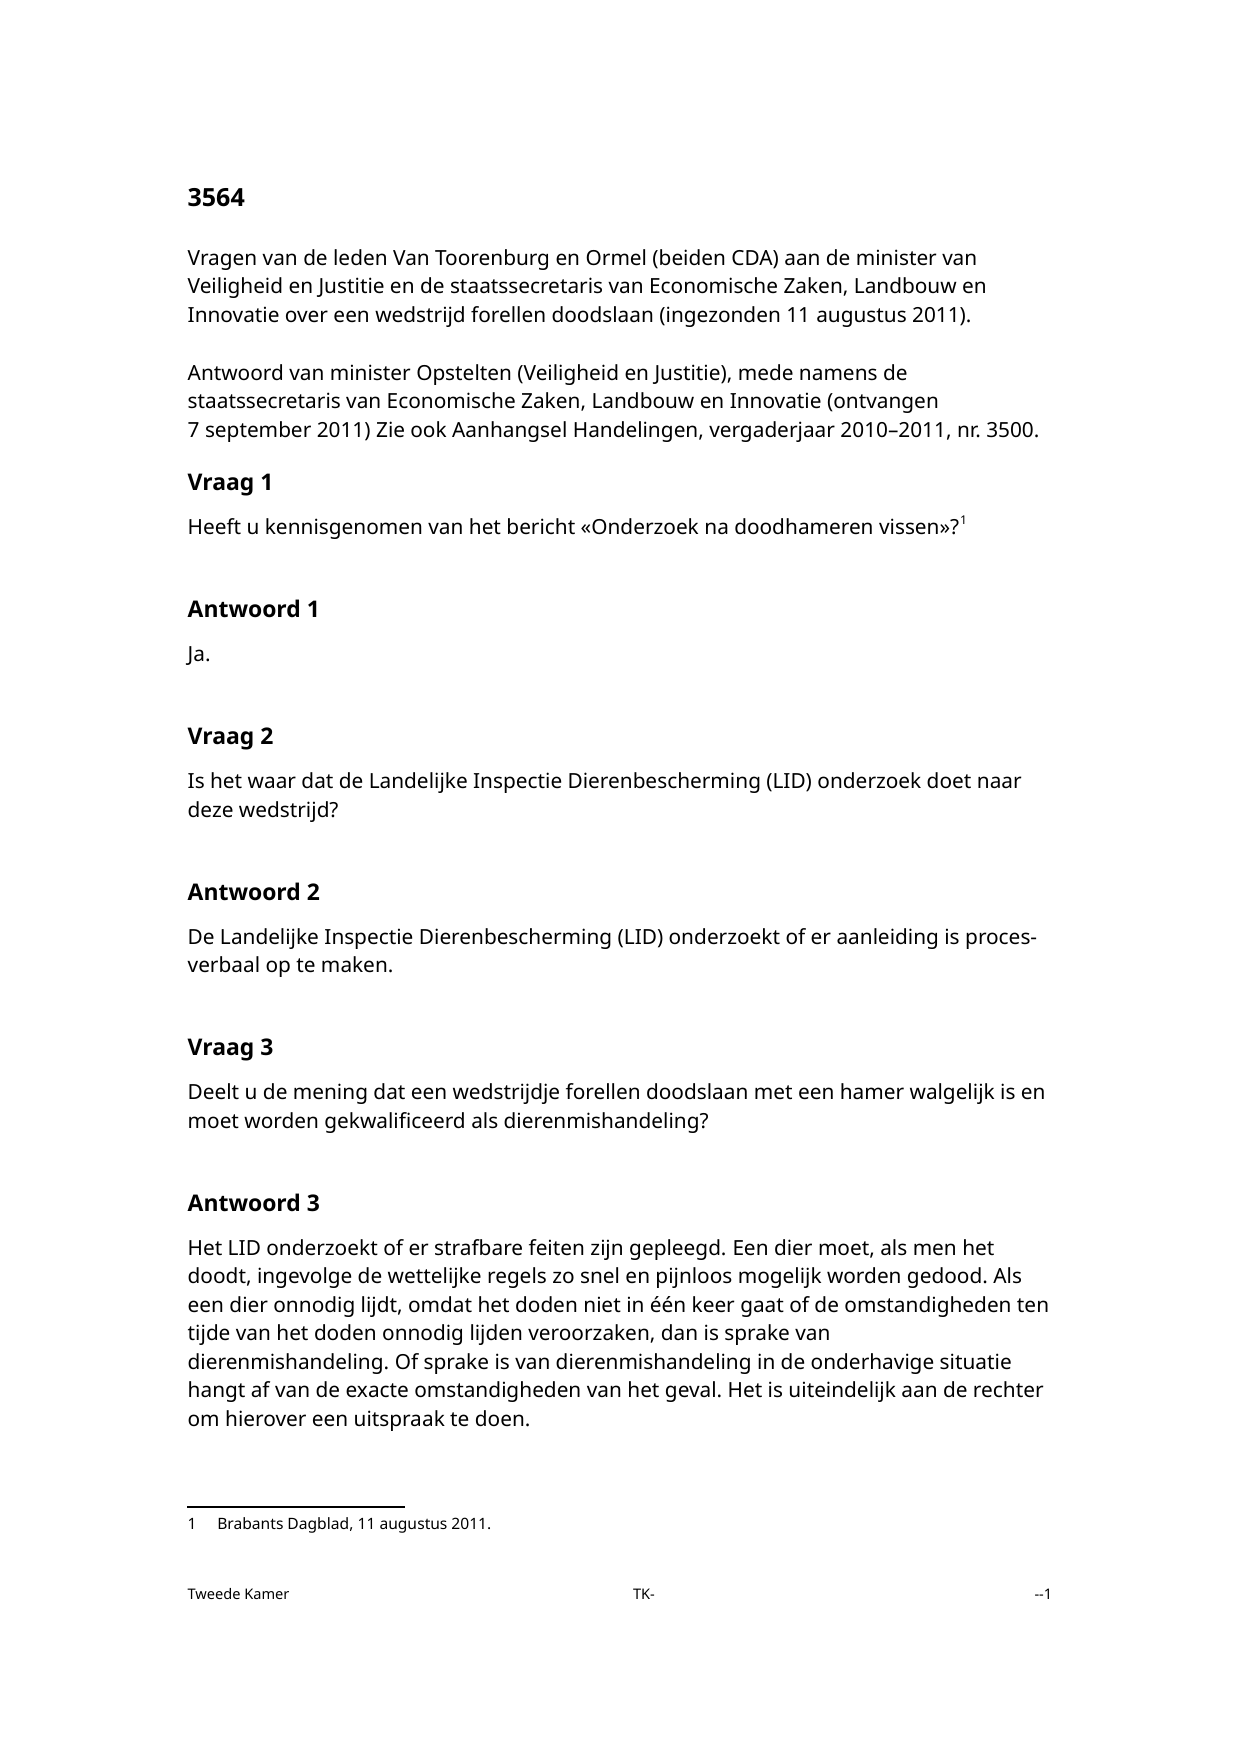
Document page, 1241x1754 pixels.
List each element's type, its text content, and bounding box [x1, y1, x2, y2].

text Antwoord van minister Opstelten (Veiligheid en Justitie), mede namens de staatssecretaris van Economische Zaken, Landbouw en Innovatie (ontvangen 7 september 2011) Zie ook Aanhangsel Handelingen, vergaderjaar 2010–2011, nr. 3500. [187, 358, 1053, 443]
text Vragen van de leden Van Toorenburg en Ormel (beiden CDA) aan de minister van Veiligheid en Justitie en de staatssecretaris van Economische Zaken, Landbouw en Innovatie over een wedstrijd forellen doodslaan (ingezonden 11 augustus 2011). [187, 243, 1053, 328]
subtitle Vraag 3 [187, 1031, 1053, 1062]
subtitle Antwoord 1 [187, 593, 1053, 624]
text 3564 [187, 179, 1053, 213]
text Heeft u kennisgenomen van het bericht «Onderzoek na doodhameren vissen»? [187, 512, 1053, 540]
subtitle Vraag 2 [187, 720, 1053, 751]
subtitle Antwoord 3 [187, 1187, 1053, 1218]
subtitle Vraag 1 [187, 466, 1053, 497]
text Brabants Dagblad, 11 augustus 2011. [187, 1506, 1053, 1534]
text Ja. [187, 639, 1053, 667]
text Het LID onderzoekt of er strafbare feiten zijn gepleegd. Een dier moet, als men het doodt, ingevolge de wettelijke regels zo snel en pijnloos mogelijk worden gedood. Als een dier onnodig lijdt, omdat het doden niet in één keer gaat of de omstandigheden ten tijde van het doden onnodig lijden veroorzaken, dan is sprake van dierenmishandeling. Of sprake is van dierenmishandeling in de onderhavige situatie hangt af van de exacte omstandigheden van het geval. Het is uiteindelijk aan de rechter om hierover een uitspraak te doen. [187, 1233, 1053, 1432]
text De Landelijke Inspectie Dierenbescherming (LID) onderzoekt of er aanleiding is proces-verbaal op te maken. [187, 922, 1053, 979]
text Deelt u de mening dat een wedstrijdje forellen doodslaan met een hamer walgelijk is en moet worden gekwalificeerd als dierenmishandeling? [187, 1077, 1053, 1134]
text Is het waar dat de Landelijke Inspectie Dierenbescherming (LID) onderzoek doet naar deze wedstrijd? [187, 766, 1053, 823]
subtitle Antwoord 2 [187, 876, 1053, 907]
